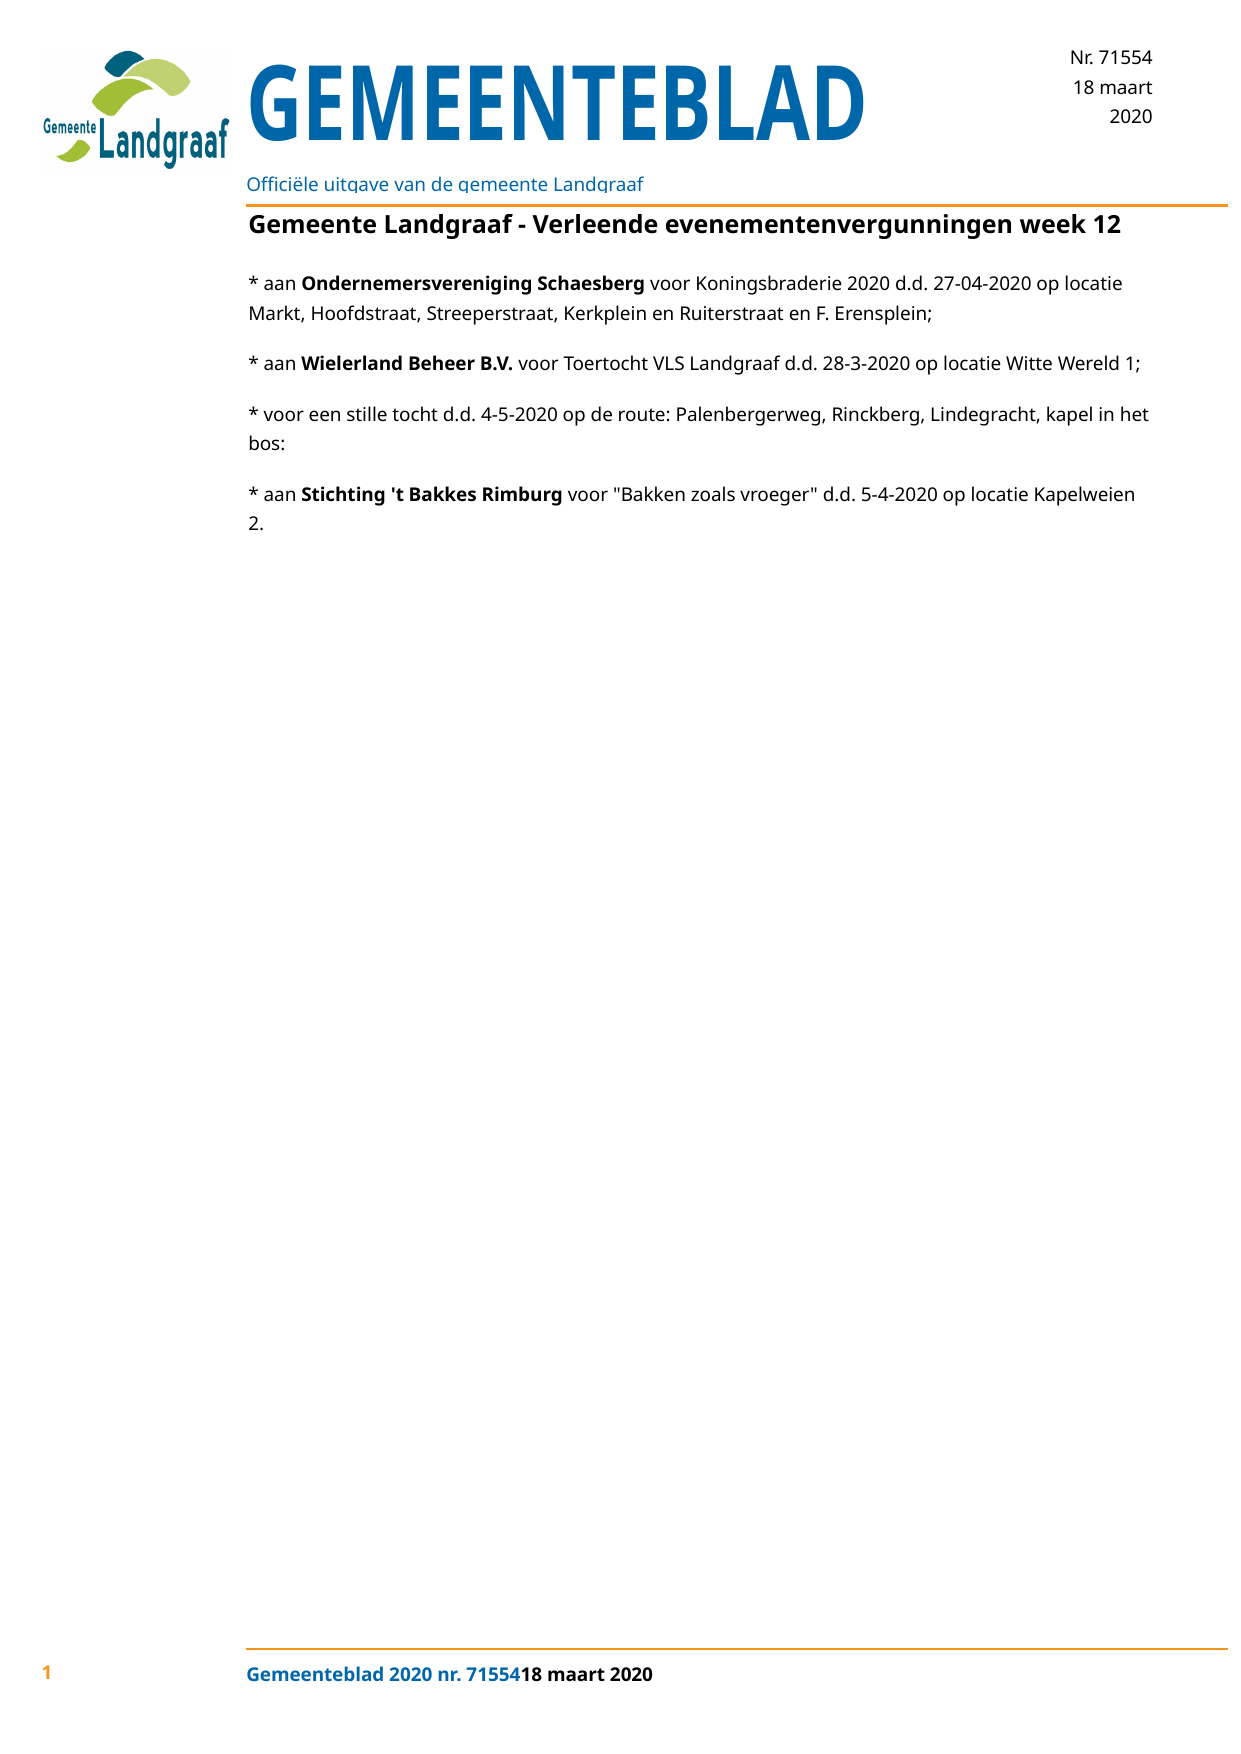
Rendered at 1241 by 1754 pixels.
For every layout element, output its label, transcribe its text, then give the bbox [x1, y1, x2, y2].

text Gemeente Landgraaf - Verleende evenementenvergunningen week 12 [248, 207, 1152, 241]
text * voor een stille tocht d.d. 4-5-2020 op de route: Palenbergerweg, Rinckberg, Lindegracht, kapel in het bos: [248, 401, 1152, 456]
picture [41, 47, 231, 172]
text * aan Wielerland Beheer B.V. voor Toertocht VLS Landgraaf d.d. 28-3-2020 op locatie Witte Wereld 1; [248, 350, 1152, 376]
text * aan Stichting 't Bakkes Rimburg voor "Bakken zoals vroeger" d.d. 5-4-2020 op locatie Kapelweien 2. [248, 481, 1152, 536]
text * aan Ondernemersvereniging Schaesberg voor Koningsbraderie 2020 d.d. 27-04-2020 op locatie Markt, Hoofdstraat, Streeperstraat, Kerkplein en Ruiterstraat en F. Erensplein; [248, 270, 1152, 326]
